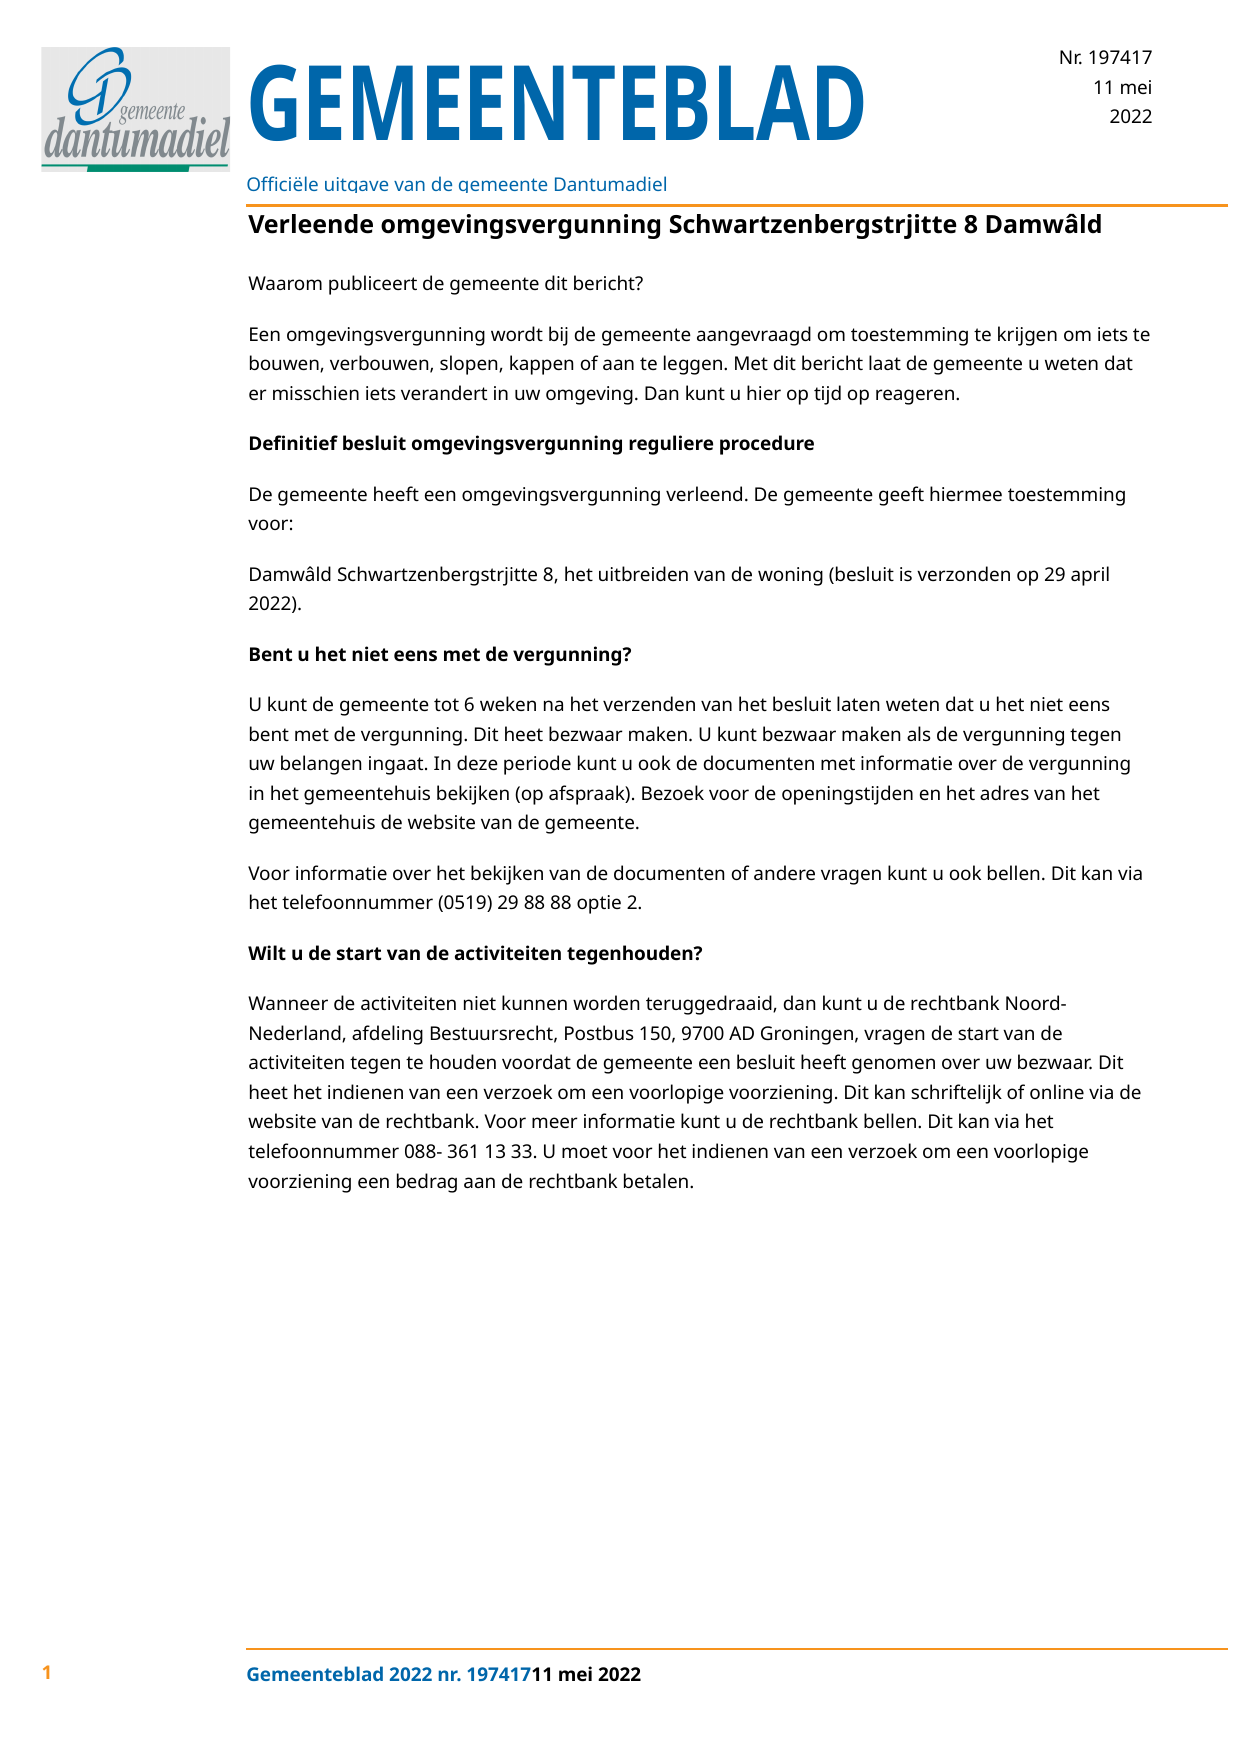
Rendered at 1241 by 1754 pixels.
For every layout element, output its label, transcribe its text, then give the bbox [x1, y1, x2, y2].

picture [41, 47, 231, 172]
text Bent u het niet eens met de vergunning? [248, 641, 1152, 666]
text Een omgevingsvergunning wordt bij de gemeente aangevraagd om toestemming te krijgen om iets te bouwen, verbouwen, slopen, kappen of aan te leggen. Met dit bericht laat de gemeente u weten dat er misschien iets verandert in uw omgeving. Dan kunt u hier op tijd op reageren. [248, 321, 1152, 406]
text U kunt de gemeente tot 6 weken na het verzenden van het besluit laten weten dat u het niet eens bent met de vergunning. Dit heet bezwaar maken. U kunt bezwaar maken als de vergunning tegen uw belangen ingaat. In deze periode kunt u ook de documenten met informatie over de vergunning in het gemeentehuis bekijken (op afspraak). Bezoek voor de openingstijden en het adres van het gemeentehuis de website van de gemeente. [248, 691, 1152, 835]
text Waarom publiceert de gemeente dit bericht? [248, 270, 1152, 296]
text De gemeente heeft een omgevingsvergunning verleend. De gemeente geeft hiermee toestemming voor: [248, 481, 1152, 536]
text Voor informatie over het bekijken van de documenten of andere vragen kunt u ook bellen. Dit kan via het telefoonnummer (0519) 29 88 88 optie 2. [248, 860, 1152, 915]
text Definitief besluit omgevingsvergunning reguliere procedure [248, 430, 1152, 456]
text Wanneer de activiteiten niet kunnen worden teruggedraaid, dan kunt u de rechtbank Noord-Nederland, afdeling Bestuursrecht, Postbus 150, 9700 AD Groningen, vragen de start van de activiteiten tegen te houden voordat de gemeente een besluit heeft genomen over uw bezwaar. Dit heet het indienen van een verzoek om een voorlopige voorziening. Dit kan schriftelijk of online via de website van de rechtbank. Voor meer informatie kunt u de rechtbank bellen. Dit kan via het telefoonnummer 088- 361 13 33. U moet voor het indienen van een verzoek om een voorlopige voorziening een bedrag aan de rechtbank betalen. [248, 990, 1152, 1193]
text Wilt u de start van de activiteiten tegenhouden? [248, 940, 1152, 966]
text Verleende omgevingsvergunning Schwartzenbergstrjitte 8 Damwâld [248, 207, 1152, 241]
text Damwâld Schwartzenbergstrjitte 8, het uitbreiden van de woning (besluit is verzonden op 29 april 2022). [248, 561, 1152, 616]
